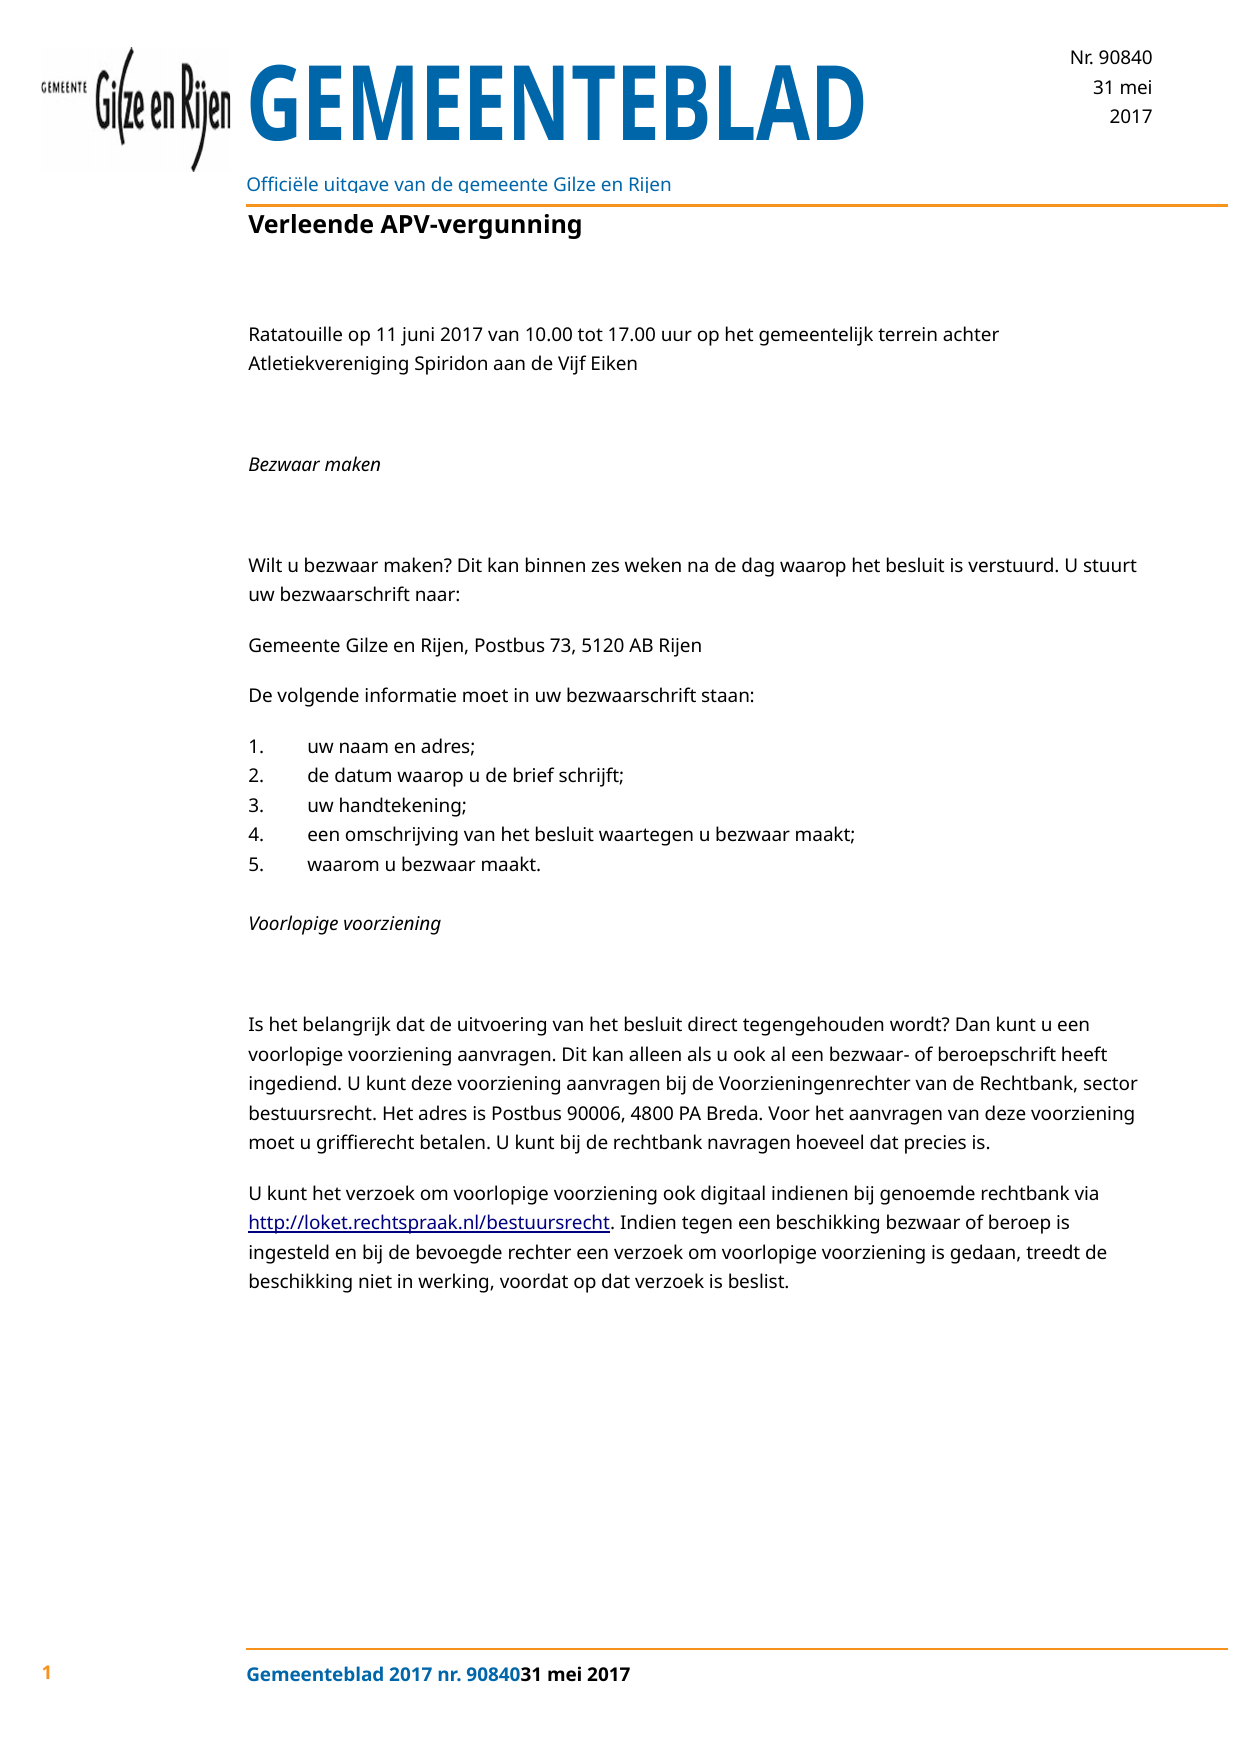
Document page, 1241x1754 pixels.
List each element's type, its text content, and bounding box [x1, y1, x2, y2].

text Is het belangrijk dat de uitvoering van het besluit direct tegengehouden wordt? Dan kunt u een voorlopige voorziening aanvragen. Dit kan alleen als u ook al een bezwaar- of beroepschrift heeft ingediend. U kunt deze voorziening aanvragen bij de Voorzieningenrechter van de Rechtbank, sector bestuursrecht. Het adres is Postbus 90006, 4800 PA Breda. Voor het aanvragen van deze voorziening moet u griffierecht betalen. U kunt bij de rechtbank navragen hoeveel dat precies is. [248, 1011, 1152, 1155]
list uw naam en adres; [248, 733, 1152, 758]
text U kunt het verzoek om voorlopige voorziening ook digitaal indienen bij genoemde rechtbank via http://loket.rechtspraak.nl/bestuursrecht. Indien tegen een beschikking bezwaar of beroep is ingesteld en bij de bevoegde rechter een verzoek om voorlopige voorziening is gedaan, treedt de beschikking niet in werking, voordat op dat verzoek is beslist. [248, 1180, 1152, 1294]
picture [41, 47, 231, 172]
text De volgende informatie moet in uw bezwaarschrift staan: [248, 682, 1152, 708]
text Voorlopige voorziening [248, 910, 1152, 936]
list uw handtekening; [248, 792, 1152, 818]
list een omschrijving van het besluit waartegen u bezwaar maakt; [248, 822, 1152, 847]
list waarom u bezwaar maakt. [248, 851, 1152, 877]
list de datum waarop u de brief schrijft; [248, 762, 1152, 788]
text Verleende APV-vergunning [248, 207, 1152, 241]
text Ratatouille op 11 juni 2017 van 10.00 tot 17.00 uur op het gemeentelijk terrein achter Atletiekvereniging Spiridon aan de Vijf Eiken [248, 321, 1152, 376]
text Wilt u bezwaar maken? Dit kan binnen zes weken na de dag waarop het besluit is verstuurd. U stuurt uw bezwaarschrift naar: [248, 552, 1152, 607]
text Gemeente Gilze en Rijen, Postbus 73, 5120 AB Rijen [248, 632, 1152, 658]
text Bezwaar maken [248, 451, 1152, 477]
